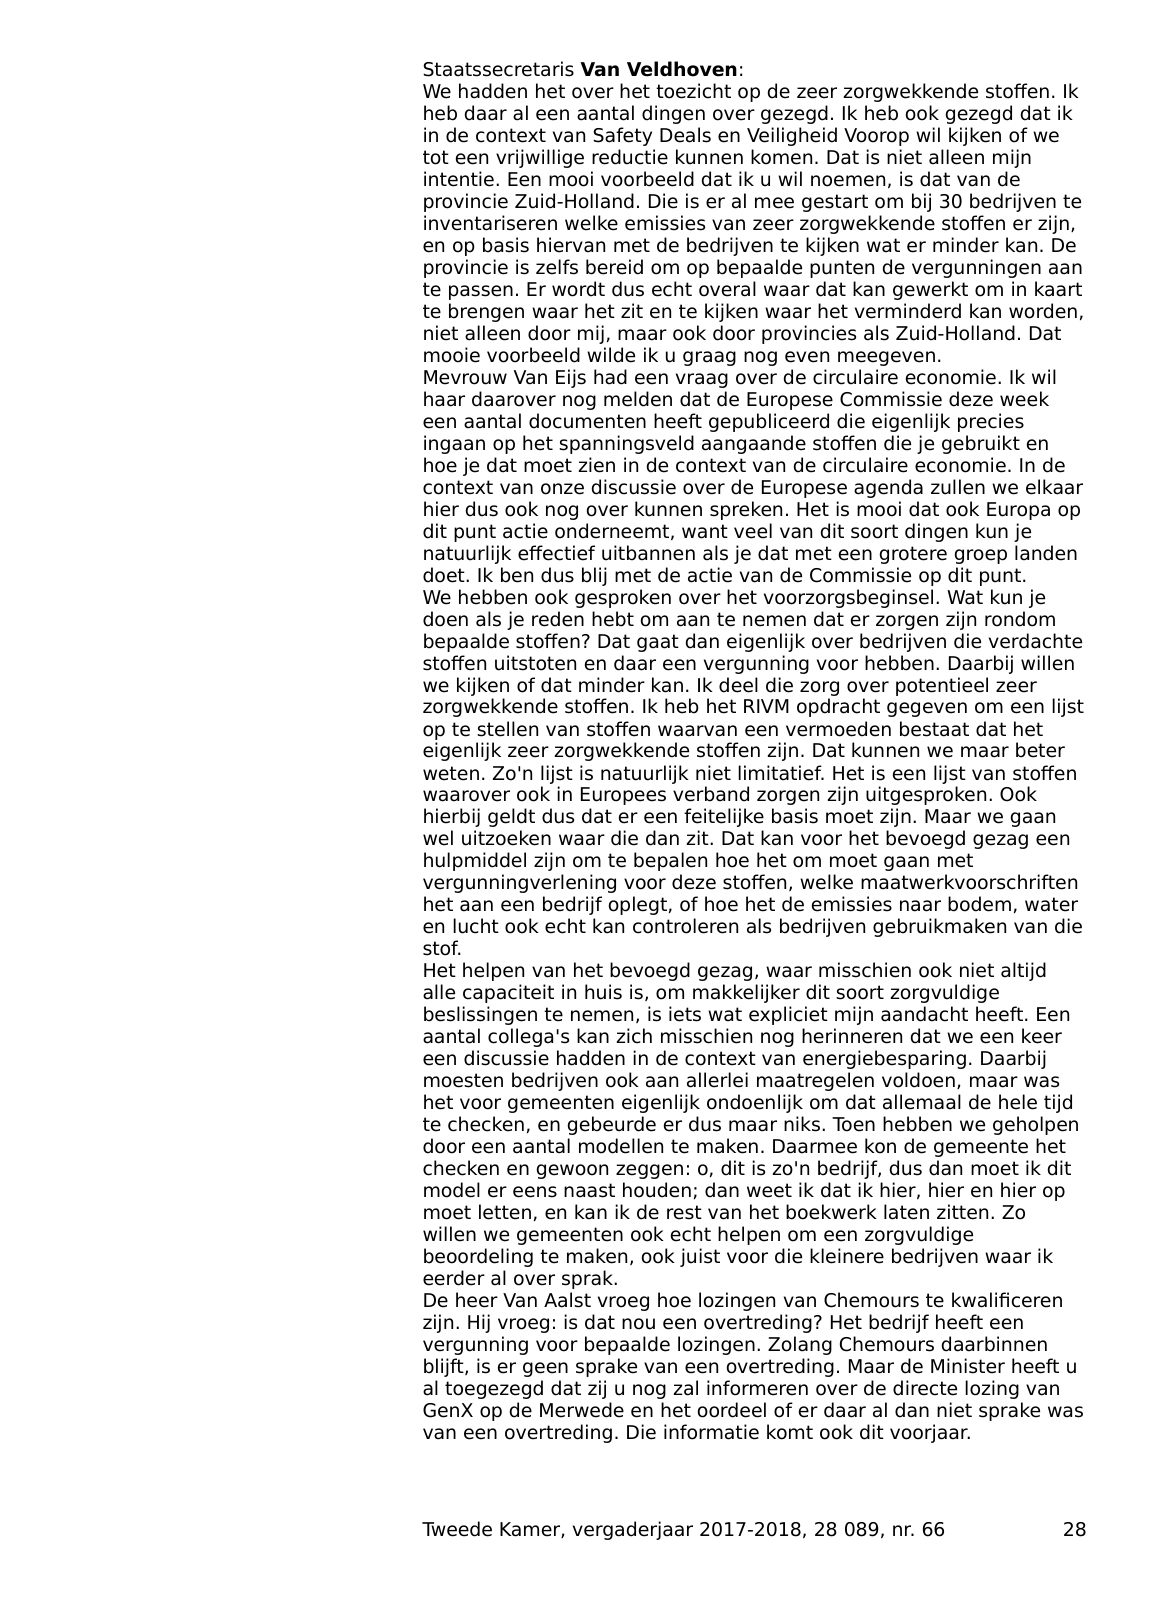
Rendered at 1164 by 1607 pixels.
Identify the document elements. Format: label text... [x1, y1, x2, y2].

text Het helpen van het bevoegd gezag, waar misschien ook niet altijd alle capaciteit in huis is, om makkelijker dit soort zorgvuldige beslissingen te nemen, is iets wat expliciet mijn aandacht heeft. Een aantal collega's kan zich misschien nog herinneren dat we een keer een discussie hadden in de context van energiebesparing. Daarbij moesten bedrijven ook aan allerlei maatregelen voldoen, maar was het voor gemeenten eigenlijk ondoenlijk om dat allemaal de hele tijd te checken, en gebeurde er dus maar niks. Toen hebben we geholpen door een aantal modellen te maken. Daarmee kon de gemeente het checken en gewoon zeggen: o, dit is zo'n bedrijf, dus dan moet ik dit model er eens naast houden; dan weet ik dat ik hier, hier en hier op moet letten, en kan ik de rest van het boekwerk laten zitten. Zo willen we gemeenten ook echt helpen om een zorgvuldige beoordeling te maken, ook juist voor die kleinere bedrijven waar ik eerder al over sprak. [422, 960, 1087, 1290]
text Mevrouw Van Eijs had een vraag over de circulaire economie. Ik wil haar daarover nog melden dat de Europese Commissie deze week een aantal documenten heeft gepubliceerd die eigenlijk precies ingaan op het spanningsveld aangaande stoffen die je gebruikt en hoe je dat moet zien in de context van de circulaire economie. In de context van onze discussie over de Europese agenda zullen we elkaar hier dus ook nog over kunnen spreken. Het is mooi dat ook Europa op dit punt actie onderneemt, want veel van dit soort dingen kun je natuurlijk effectief uitbannen als je dat met een grotere groep landen doet. Ik ben dus blij met de actie van de Commissie op dit punt. [422, 367, 1087, 587]
text We hadden het over het toezicht op de zeer zorgwekkende stoffen. Ik heb daar al een aantal dingen over gezegd. Ik heb ook gezegd dat ik in de context van Safety Deals en Veiligheid Voorop wil kijken of we tot een vrijwillige reductie kunnen komen. Dat is niet alleen mijn intentie. Een mooi voorbeeld dat ik u wil noemen, is dat van de provincie Zuid-Holland. Die is er al mee gestart om bij 30 bedrijven te inventariseren welke emissies van zeer zorgwekkende stoffen er zijn, en op basis hiervan met de bedrijven te kijken wat er minder kan. De provincie is zelfs bereid om op bepaalde punten de vergunningen aan te passen. Er wordt dus echt overal waar dat kan gewerkt om in kaart te brengen waar het zit en te kijken waar het verminderd kan worden, niet alleen door mij, maar ook door provincies als Zuid-Holland. Dat mooie voorbeeld wilde ik u graag nog even meegeven. [422, 81, 1087, 367]
text Staatssecretaris Van Veldhoven: [422, 59, 1087, 81]
text We hebben ook gesproken over het voorzorgsbeginsel. Wat kun je doen als je reden hebt om aan te nemen dat er zorgen zijn rondom bepaalde stoffen? Dat gaat dan eigenlijk over bedrijven die verdachte stoffen uitstoten en daar een vergunning voor hebben. Daarbij willen we kijken of dat minder kan. Ik deel die zorg over potentieel zeer zorgwekkende stoffen. Ik heb het RIVM opdracht gegeven om een lijst op te stellen van stoffen waarvan een vermoeden bestaat dat het eigenlijk zeer zorgwekkende stoffen zijn. Dat kunnen we maar beter weten. Zo'n lijst is natuurlijk niet limitatief. Het is een lijst van stoffen waarover ook in Europees verband zorgen zijn uitgesproken. Ook hierbij geldt dus dat er een feitelijke basis moet zijn. Maar we gaan wel uitzoeken waar die dan zit. Dat kan voor het bevoegd gezag een hulpmiddel zijn om te bepalen hoe het om moet gaan met vergunningverlening voor deze stoffen, welke maatwerkvoorschriften het aan een bedrijf oplegt, of hoe het de emissies naar bodem, water en lucht ook echt kan controleren als bedrijven gebruikmaken van die stof. [422, 587, 1087, 960]
text De heer Van Aalst vroeg hoe lozingen van Chemours te kwalificeren zijn. Hij vroeg: is dat nou een overtreding? Het bedrijf heeft een vergunning voor bepaalde lozingen. Zolang Chemours daarbinnen blijft, is er geen sprake van een overtreding. Maar de Minister heeft u al toegezegd dat zij u nog zal informeren over de directe lozing van GenX op de Merwede en het oordeel of er daar al dan niet sprake was van een overtreding. Die informatie komt ook dit voorjaar. [422, 1290, 1087, 1444]
